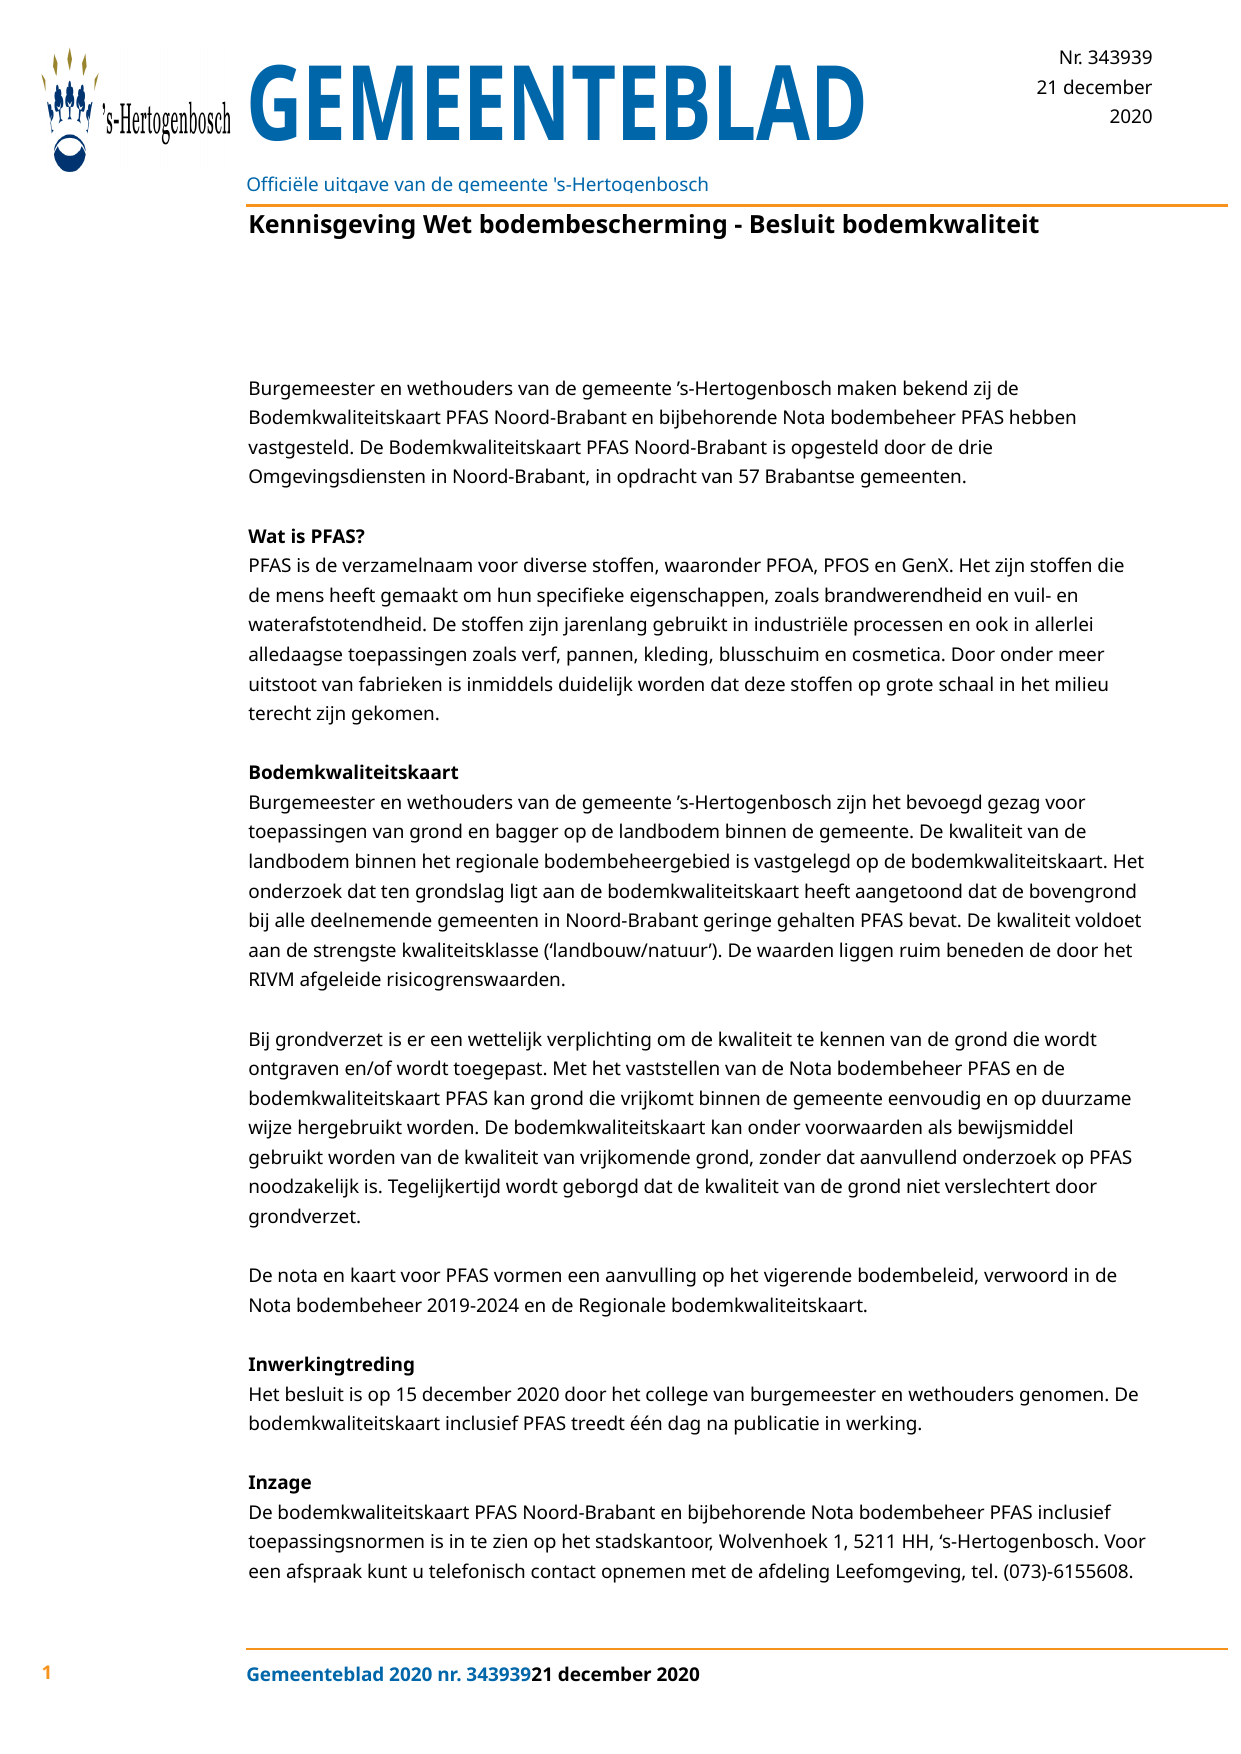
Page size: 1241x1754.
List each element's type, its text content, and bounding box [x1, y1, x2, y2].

text Het besluit is op 15 december 2020 door het college van burgemeester en wethouders genomen. De bodemkwaliteitskaart inclusief PFAS treedt één dag na publicatie in werking. [248, 1381, 1152, 1436]
text Burgemeester en wethouders van de gemeente ’s-Hertogenbosch maken bekend zij de Bodemkwaliteitskaart PFAS Noord-Brabant en bijbehorende Nota bodembeheer PFAS hebben vastgesteld. De Bodemkwaliteitskaart PFAS Noord-Brabant is opgesteld door de drie Omgevingsdiensten in Noord-Brabant, in opdracht van 57 Brabantse gemeenten. [248, 375, 1152, 489]
text Inzage [248, 1469, 1152, 1495]
text Bodemkwaliteitskaart [248, 759, 1152, 785]
text Bij grondverzet is er een wettelijk verplichting om de kwaliteit te kennen van de grond die wordt ontgraven en/of wordt toegepast. Met het vaststellen van de Nota bodembeheer PFAS en de bodemkwaliteitskaart PFAS kan grond die vrijkomt binnen de gemeente eenvoudig en op duurzame wijze hergebruikt worden. De bodemkwaliteitskaart kan onder voorwaarden als bewijsmiddel gebruikt worden van de kwaliteit van vrijkomende grond, zonder dat aanvullend onderzoek op PFAS noodzakelijk is. Tegelijkertijd wordt geborgd dat de kwaliteit van de grond niet verslechtert door grondverzet. [248, 1026, 1152, 1229]
text Burgemeester en wethouders van de gemeente ’s-Hertogenbosch zijn het bevoegd gezag voor toepassingen van grond en bagger op de landbodem binnen de gemeente. De kwaliteit van de landbodem binnen het regionale bodembeheergebied is vastgelegd op de bodemkwaliteitskaart. Het onderzoek dat ten grondslag ligt aan de bodemkwaliteitskaart heeft aangetoond dat de bovengrond bij alle deelnemende gemeenten in Noord-Brabant geringe gehalten PFAS bevat. De kwaliteit voldoet aan de strengste kwaliteitsklasse (‘landbouw/natuur’). De waarden liggen ruim beneden de door het RIVM afgeleide risicogrenswaarden. [248, 789, 1152, 992]
text Kennisgeving Wet bodembescherming - Besluit bodemkwaliteit [248, 207, 1152, 241]
picture [41, 47, 231, 172]
text Inwerkingtreding [248, 1351, 1152, 1377]
text Wat is PFAS? [248, 523, 1152, 548]
text PFAS is de verzamelnaam voor diverse stoffen, waaronder PFOA, PFOS en GenX. Het zijn stoffen die de mens heeft gemaakt om hun specifieke eigenschappen, zoals brandwerendheid en vuil- en waterafstotendheid. De stoffen zijn jarenlang gebruikt in industriële processen en ook in allerlei alledaagse toepassingen zoals verf, pannen, kleding, blusschuim en cosmetica. Door onder meer uitstoot van fabrieken is inmiddels duidelijk worden dat deze stoffen op grote schaal in het milieu terecht zijn gekomen. [248, 552, 1152, 726]
text De nota en kaart voor PFAS vormen een aanvulling op het vigerende bodembeleid, verwoord in de Nota bodembeheer 2019-2024 en de Regionale bodemkwaliteitskaart. [248, 1262, 1152, 1318]
text De bodemkwaliteitskaart PFAS Noord-Brabant en bijbehorende Nota bodembeheer PFAS inclusief toepassingsnormen is in te zien op het stadskantoor, Wolvenhoek 1, 5211 HH, ‘s-Hertogenbosch. Voor een afspraak kunt u telefonisch contact opnemen met de afdeling Leefomgeving, tel. (073)-6155608. [248, 1499, 1152, 1584]
